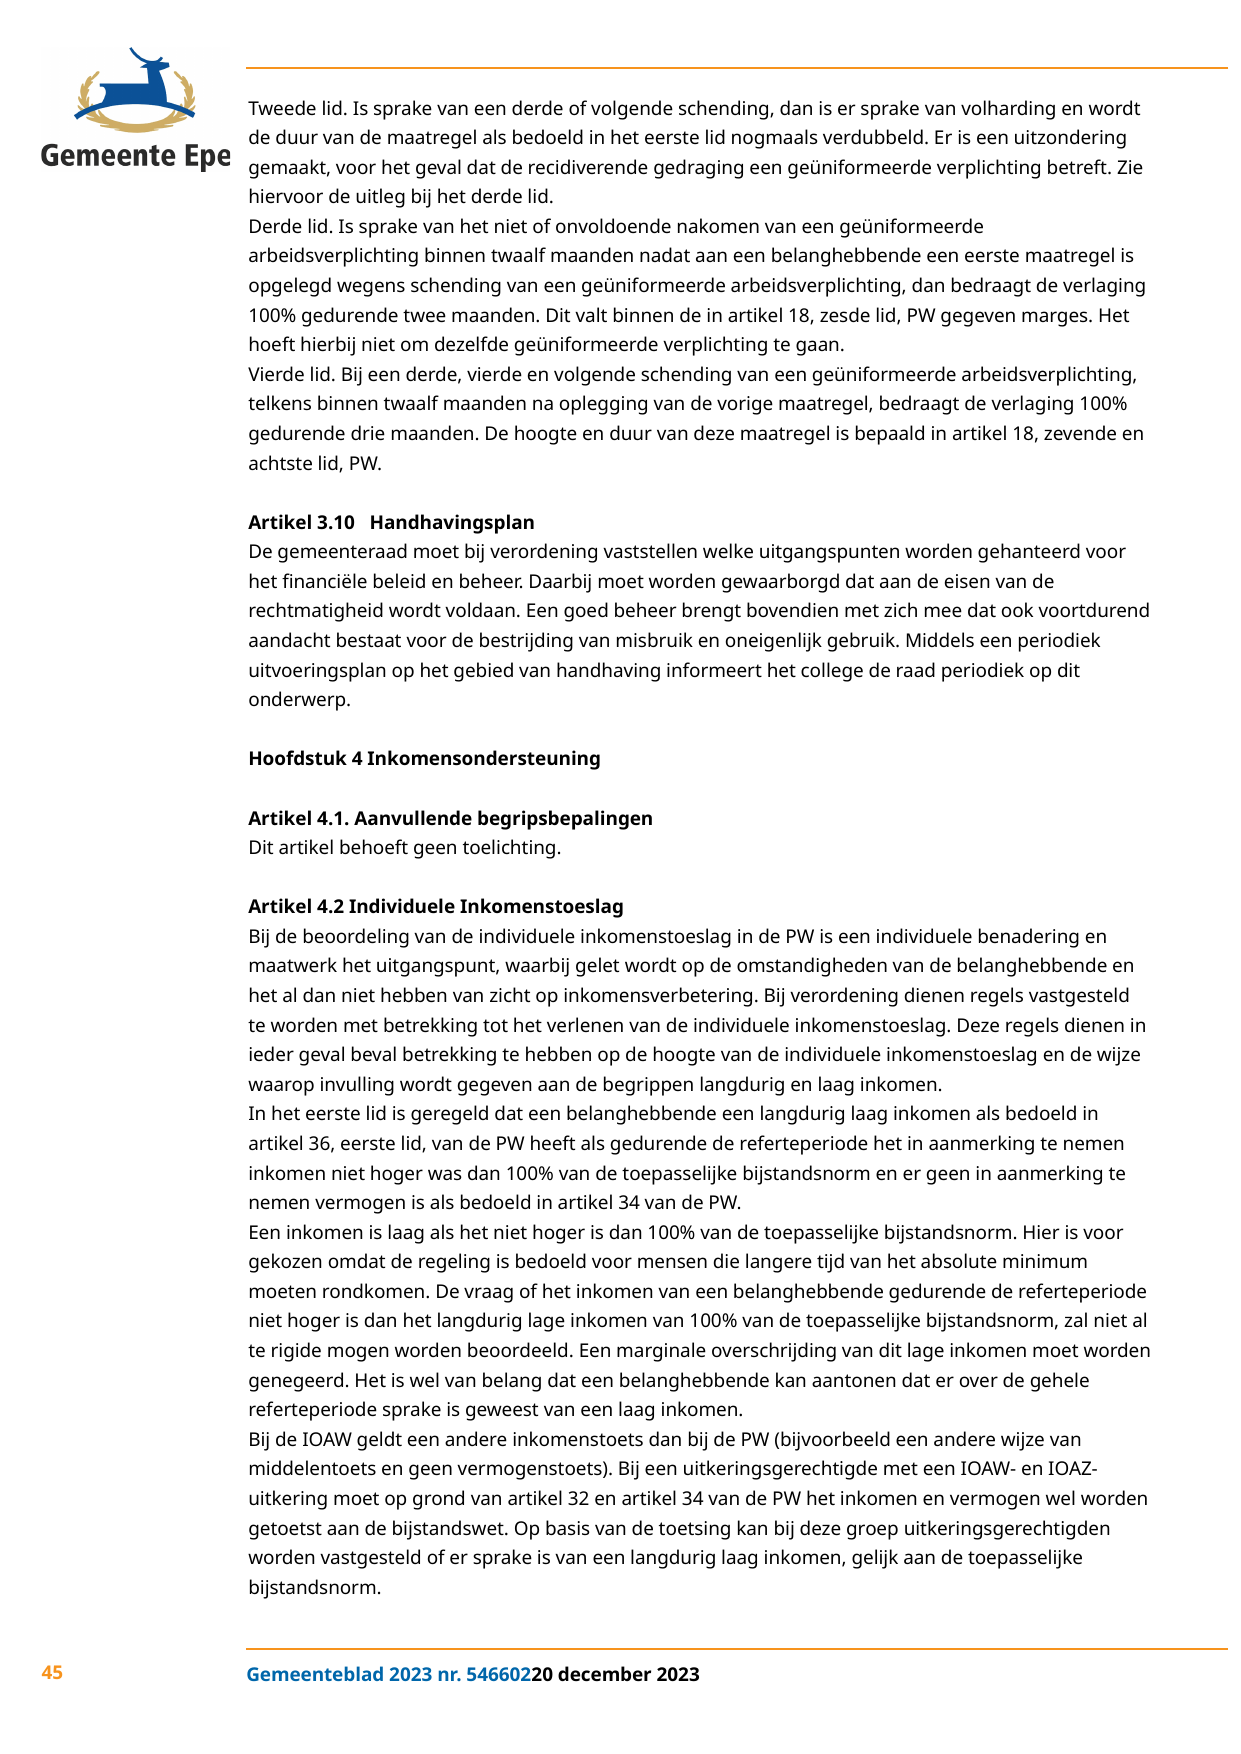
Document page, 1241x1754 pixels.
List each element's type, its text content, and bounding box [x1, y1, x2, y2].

text Artikel 4.2 Individuele Inkomenstoeslag [248, 893, 1152, 919]
text Vierde lid. Bij een derde, vierde en volgende schending van een geüniformeerde arbeidsverplichting, telkens binnen twaalf maanden na oplegging van de vorige maatregel, bedraagt de verlaging 100% gedurende drie maanden. De hoogte en duur van deze maatregel is bepaald in artikel 18, zevende en achtste lid, PW. [248, 361, 1152, 476]
text Bij de beoordeling van de individuele inkomenstoeslag in de PW is een individuele benadering en maatwerk het uitgangspunt, waarbij gelet wordt op de omstandigheden van de belanghebbende en het al dan niet hebben van zicht op inkomensverbetering. Bij verordening dienen regels vastgesteld te worden met betrekking tot het verlenen van de individuele inkomenstoeslag. Deze regels dienen in ieder geval beval betrekking te hebben op de hoogte van de individuele inkomenstoeslag en de wijze waarop invulling wordt gegeven aan de begrippen langdurig en laag inkomen. [248, 923, 1152, 1097]
text Hoofdstuk 4 Inkomensondersteuning [248, 746, 1152, 771]
text Bij de IOAW geldt een andere inkomenstoets dan bij de PW (bijvoorbeeld een andere wijze van middelentoets en geen vermogenstoets). Bij een uitkeringsgerechtigde met een IOAW- en IOAZ-uitkering moet op grond van artikel 32 en artikel 34 van de PW het inkomen en vermogen wel worden getoetst aan de bijstandswet. Op basis van de toetsing kan bij deze groep uitkeringsgerechtigden worden vastgesteld of er sprake is van een langdurig laag inkomen, gelijk aan de toepasselijke bijstandsnorm. [248, 1426, 1152, 1600]
text Artikel 4.1. Aanvullende begripsbepalingen [248, 805, 1152, 831]
text De gemeenteraad moet bij verordening vaststellen welke uitgangspunten worden gehanteerd voor het financiële beleid en beheer. Daarbij moet worden gewaarborgd dat aan de eisen van de rechtmatigheid wordt voldaan. Een goed beheer brengt bovendien met zich mee dat ook voortdurend aandacht bestaat voor de bestrijding van misbruik en oneigenlijk gebruik. Middels een periodiek uitvoeringsplan op het gebied van handhaving informeert het college de raad periodiek op dit onderwerp. [248, 538, 1152, 712]
text Derde lid. Is sprake van het niet of onvoldoende nakomen van een geüniformeerde arbeidsverplichting binnen twaalf maanden nadat aan een belanghebbende een eerste maatregel is opgelegd wegens schending van een geüniformeerde arbeidsverplichting, dan bedraagt de verlaging 100% gedurende twee maanden. Dit valt binnen de in artikel 18, zesde lid, PW gegeven marges. Het hoeft hierbij niet om dezelfde geüniformeerde verplichting te gaan. [248, 213, 1152, 357]
text In het eerste lid is geregeld dat een belanghebbende een langdurig laag inkomen als bedoeld in artikel 36, eerste lid, van de PW heeft als gedurende de referteperiode het in aanmerking te nemen inkomen niet hoger was dan 100% van de toepasselijke bijstandsnorm en er geen in aanmerking te nemen vermogen is als bedoeld in artikel 34 van de PW. [248, 1101, 1152, 1215]
text Artikel 3.10 Handhavingsplan [248, 509, 1152, 535]
text Dit artikel behoeft geen toelichting. [248, 834, 1152, 860]
text Een inkomen is laag als het niet hoger is dan 100% van de toepasselijke bijstandsnorm. Hier is voor gekozen omdat de regeling is bedoeld voor mensen die langere tijd van het absolute minimum moeten rondkomen. De vraag of het inkomen van een belanghebbende gedurende de referteperiode niet hoger is dan het langdurig lage inkomen van 100% van de toepasselijke bijstandsnorm, zal niet al te rigide mogen worden beoordeeld. Een marginale overschrijding van dit lage inkomen moet worden genegeerd. Het is wel van belang dat een belanghebbende kan aantonen dat er over de gehele referteperiode sprake is geweest van een laag inkomen. [248, 1219, 1152, 1422]
text Tweede lid. Is sprake van een derde of volgende schending, dan is er sprake van volharding en wordt de duur van de maatregel als bedoeld in het eerste lid nogmaals verdubbeld. Er is een uitzondering gemaakt, voor het geval dat de recidiverende gedraging een geüniformeerde verplichting betreft. Zie hiervoor de uitleg bij het derde lid. [248, 95, 1152, 209]
picture [41, 47, 231, 172]
